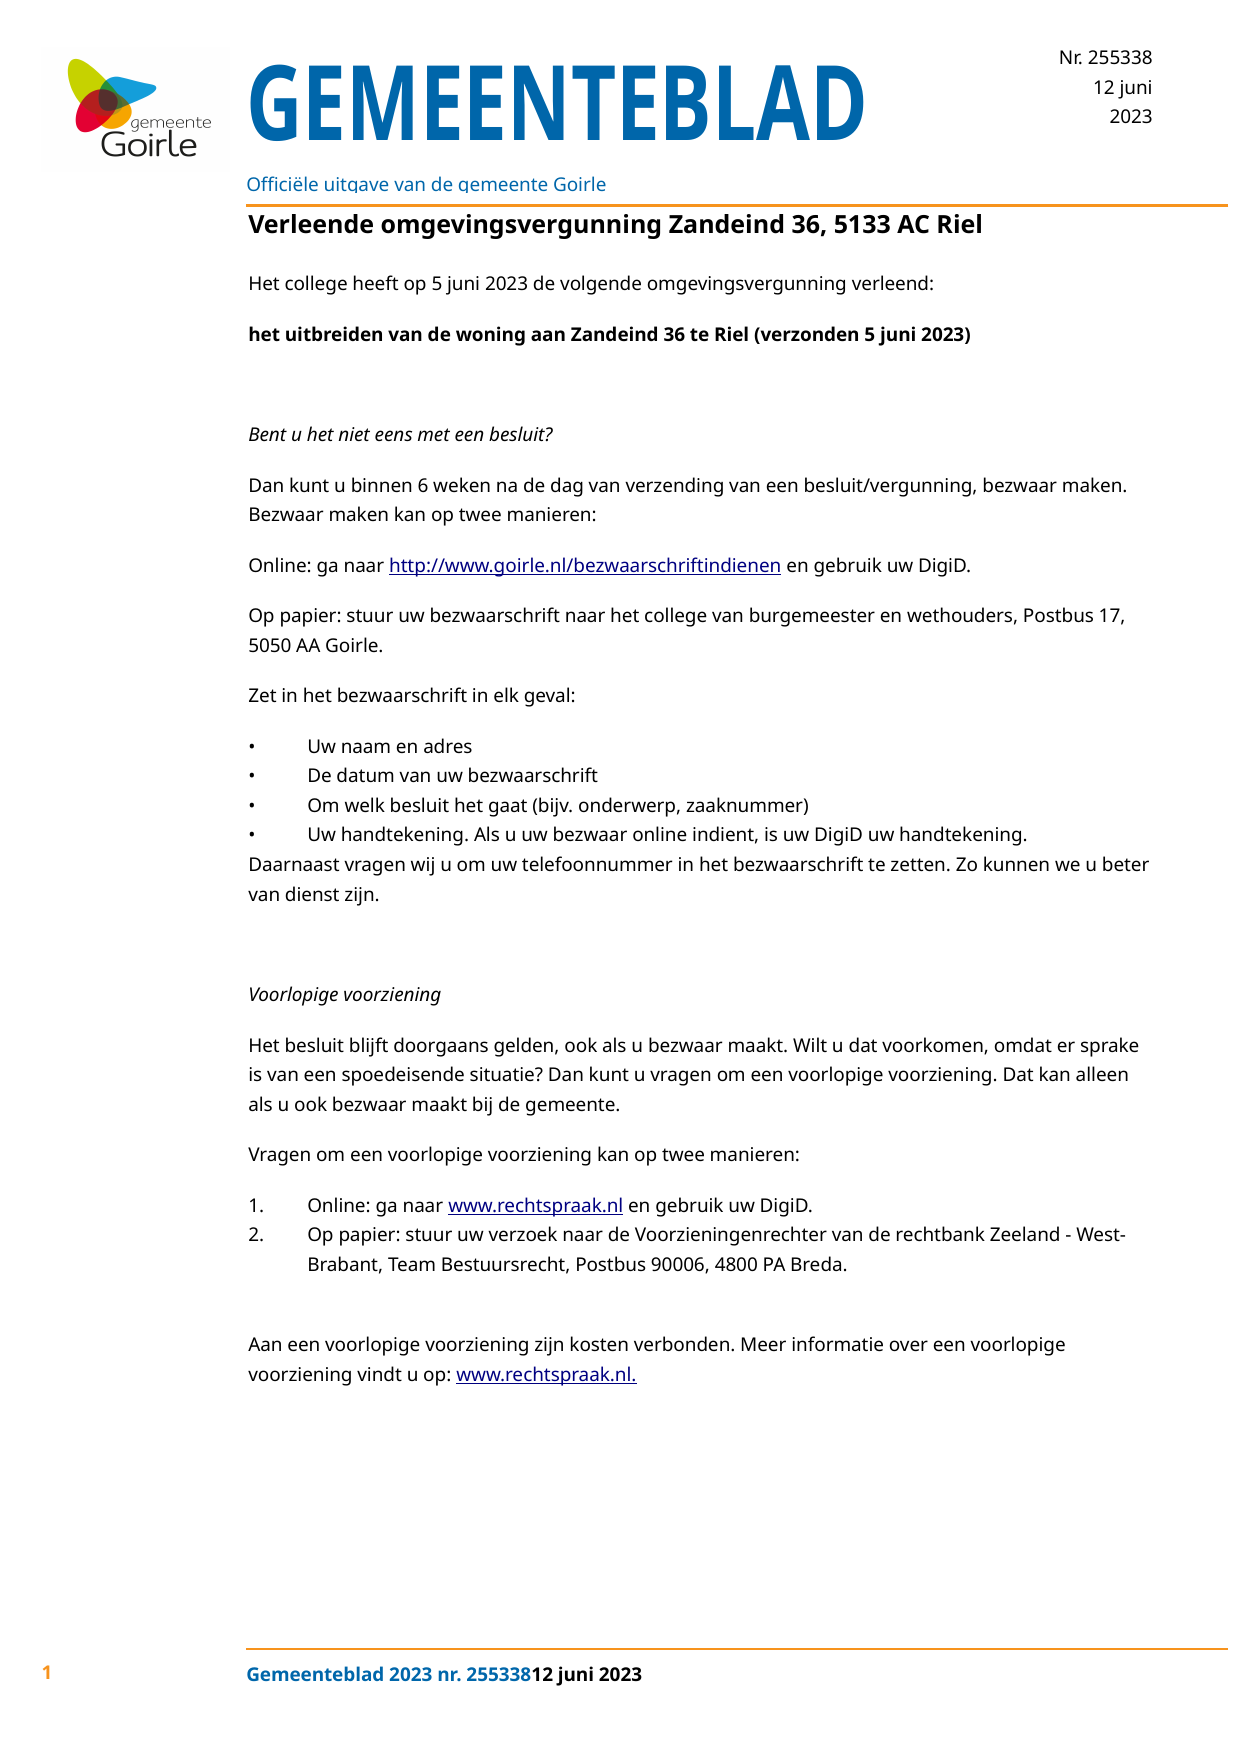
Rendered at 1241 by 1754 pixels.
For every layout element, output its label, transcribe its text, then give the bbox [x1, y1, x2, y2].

text het uitbreiden van de woning aan Zandeind 36 te Riel (verzonden 5 juni 2023) [248, 321, 1152, 346]
text Zet in het bezwaarschrift in elk geval: [248, 682, 1152, 708]
list Op papier: stuur uw verzoek naar de Voorzieningenrechter van de rechtbank Zeeland - West-Brabant, Team Bestuursrecht, Postbus 90006, 4800 PA Breda. [248, 1222, 1152, 1277]
text Online: ga naar http://www.goirle.nl/bezwaarschriftindienen en gebruik uw DigiD. [248, 552, 1152, 578]
picture [41, 47, 231, 172]
text Vragen om een voorlopige voorziening kan op twee manieren: [248, 1142, 1152, 1167]
list Uw handtekening. Als u uw bezwaar online indient, is uw DigiD uw handtekening. [248, 822, 1152, 847]
text Het besluit blijft doorgaans gelden, ook als u bezwaar maakt. Wilt u dat voorkomen, omdat er sprake is van een spoedeisende situatie? Dan kunt u vragen om een voorlopige voorziening. Dat kan alleen als u ook bezwaar maakt bij de gemeente. [248, 1032, 1152, 1117]
text Verleende omgevingsvergunning Zandeind 36, 5133 AC Riel [248, 207, 1152, 241]
text Daarnaast vragen wij u om uw telefoonnummer in het bezwaarschrift te zetten. Zo kunnen we u beter van dienst zijn. [248, 851, 1152, 906]
text Voorlopige voorziening [248, 982, 1152, 1007]
list Online: ga naar www.rechtspraak.nl en gebruik uw DigiD. [248, 1192, 1152, 1218]
text Aan een voorlopige voorziening zijn kosten verbonden. Meer informatie over een voorlopige voorziening vindt u op: www.rechtspraak.nl. [248, 1331, 1152, 1386]
list Om welk besluit het gaat (bijv. onderwerp, zaaknummer) [248, 792, 1152, 818]
text Bent u het niet eens met een besluit? [248, 422, 1152, 447]
text Het college heeft op 5 juni 2023 de volgende omgevingsvergunning verleend: [248, 270, 1152, 296]
list Uw naam en adres [248, 733, 1152, 758]
list De datum van uw bezwaarschrift [248, 762, 1152, 788]
text Op papier: stuur uw bezwaarschrift naar het college van burgemeester en wethouders, Postbus 17, 5050 AA Goirle. [248, 602, 1152, 658]
text Dan kunt u binnen 6 weken na de dag van verzending van een besluit/vergunning, bezwaar maken. Bezwaar maken kan op twee manieren: [248, 472, 1152, 527]
